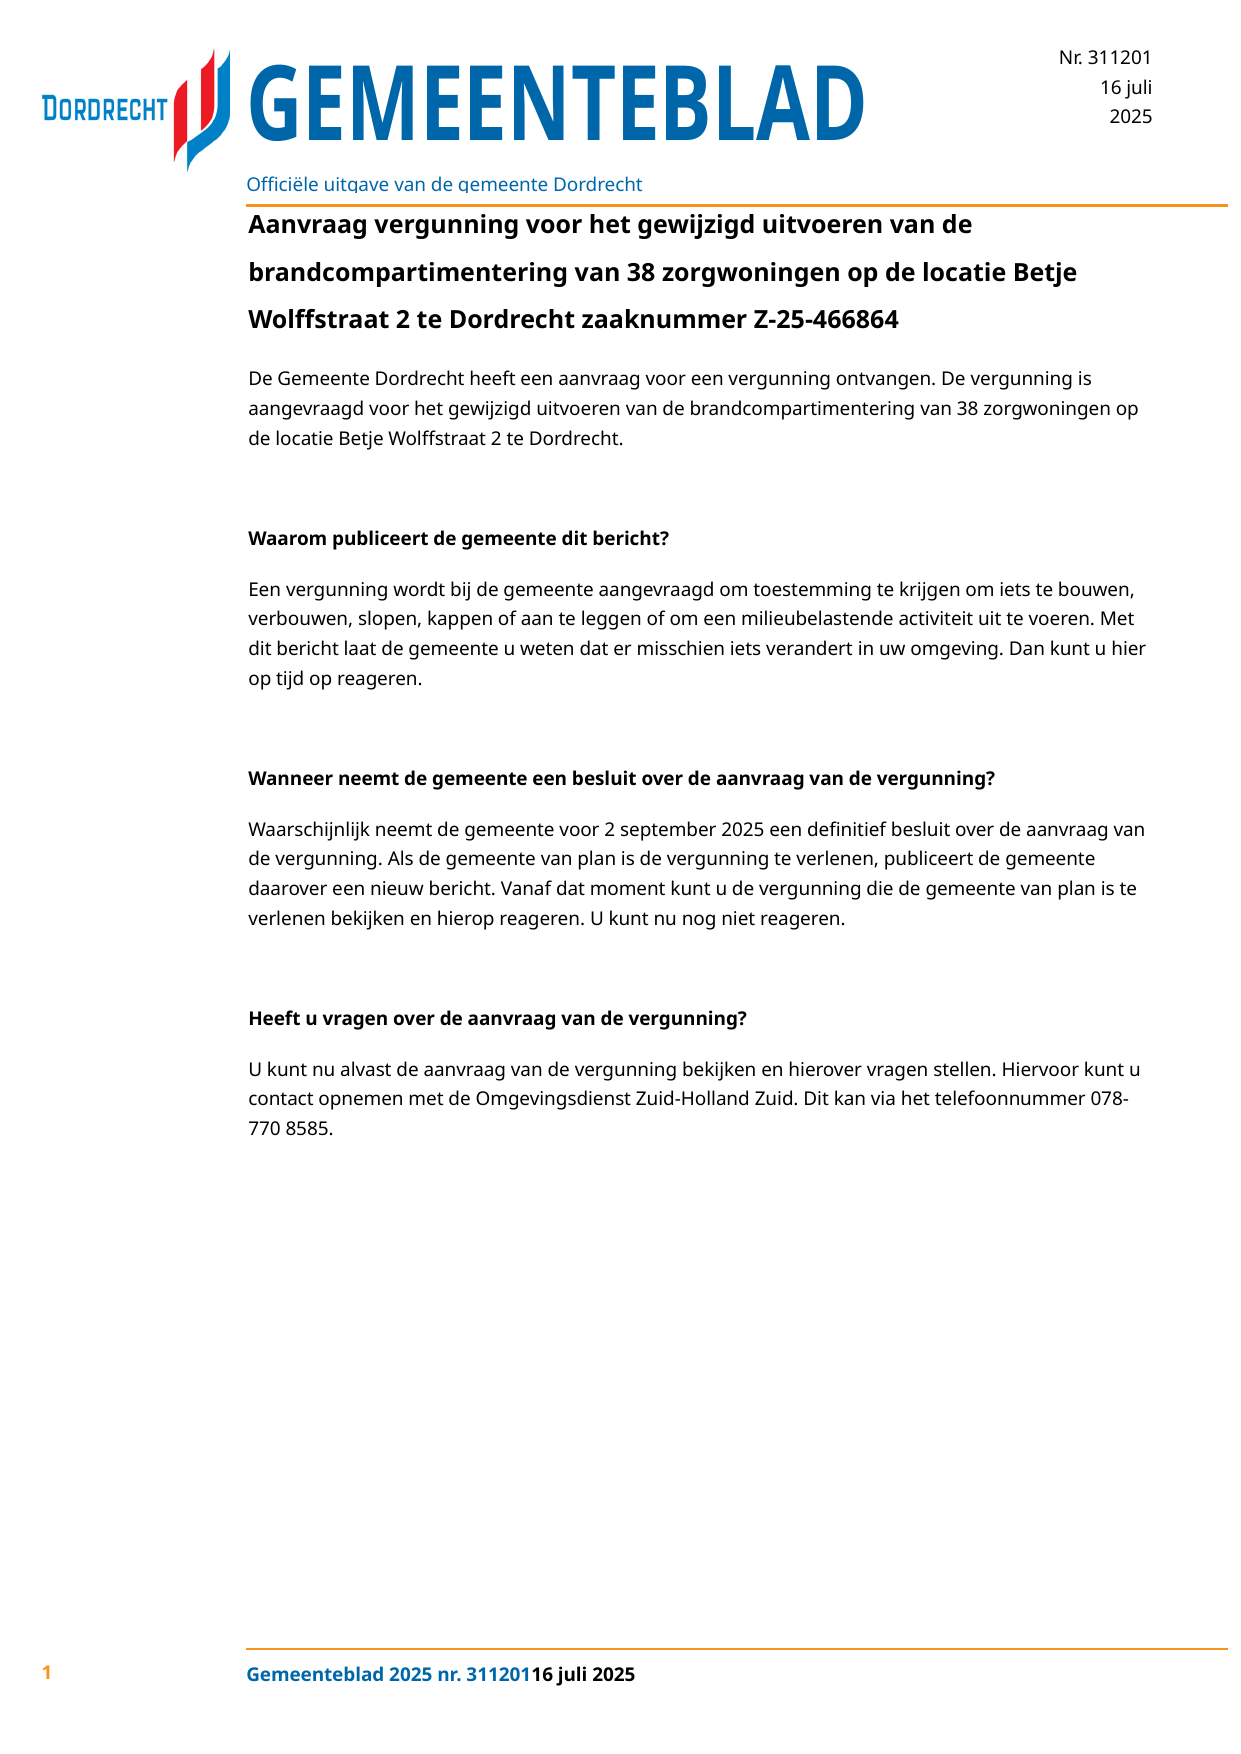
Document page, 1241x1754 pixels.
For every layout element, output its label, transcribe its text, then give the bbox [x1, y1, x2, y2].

text Waarschijnlijk neemt de gemeente voor 2 september 2025 een definitief besluit over de aanvraag van de vergunning. Als de gemeente van plan is de vergunning te verlenen, publiceert de gemeente daarover een nieuw bericht. Vanaf dat moment kunt u de vergunning die de gemeente van plan is te verlenen bekijken en hierop reageren. U kunt nu nog niet reageren. [248, 816, 1152, 930]
text Een vergunning wordt bij de gemeente aangevraagd om toestemming te krijgen om iets te bouwen, verbouwen, slopen, kappen of aan te leggen of om een milieubelastende activiteit uit te voeren. Met dit bericht laat de gemeente u weten dat er misschien iets verandert in uw omgeving. Dan kunt u hier op tijd op reageren. [248, 576, 1152, 690]
text Waarom publiceert de gemeente dit bericht? [248, 526, 1152, 551]
text Heeft u vragen over de aanvraag van de vergunning? [248, 1006, 1152, 1031]
picture [41, 47, 231, 172]
text U kunt nu alvast de aanvraag van de vergunning bekijken en hierover vragen stellen. Hiervoor kunt u contact opnemen met de Omgevingsdienst Zuid-Holland Zuid. Dit kan via het telefoonnummer 078-770 8585. [248, 1056, 1152, 1141]
text De Gemeente Dordrecht heeft een aanvraag voor een vergunning ontvangen. De vergunning is aangevraagd voor het gewijzigd uitvoeren van de brandcompartimentering van 38 zorgwoningen op de locatie Betje Wolffstraat 2 te Dordrecht. [248, 366, 1152, 450]
text Wanneer neemt de gemeente een besluit over de aanvraag van de vergunning? [248, 766, 1152, 791]
text Aanvraag vergunning voor het gewijzigd uitvoeren van de brandcompartimentering van 38 zorgwoningen op de locatie Betje Wolffstraat 2 te Dordrecht zaaknummer Z-25-466864 [248, 207, 1152, 336]
